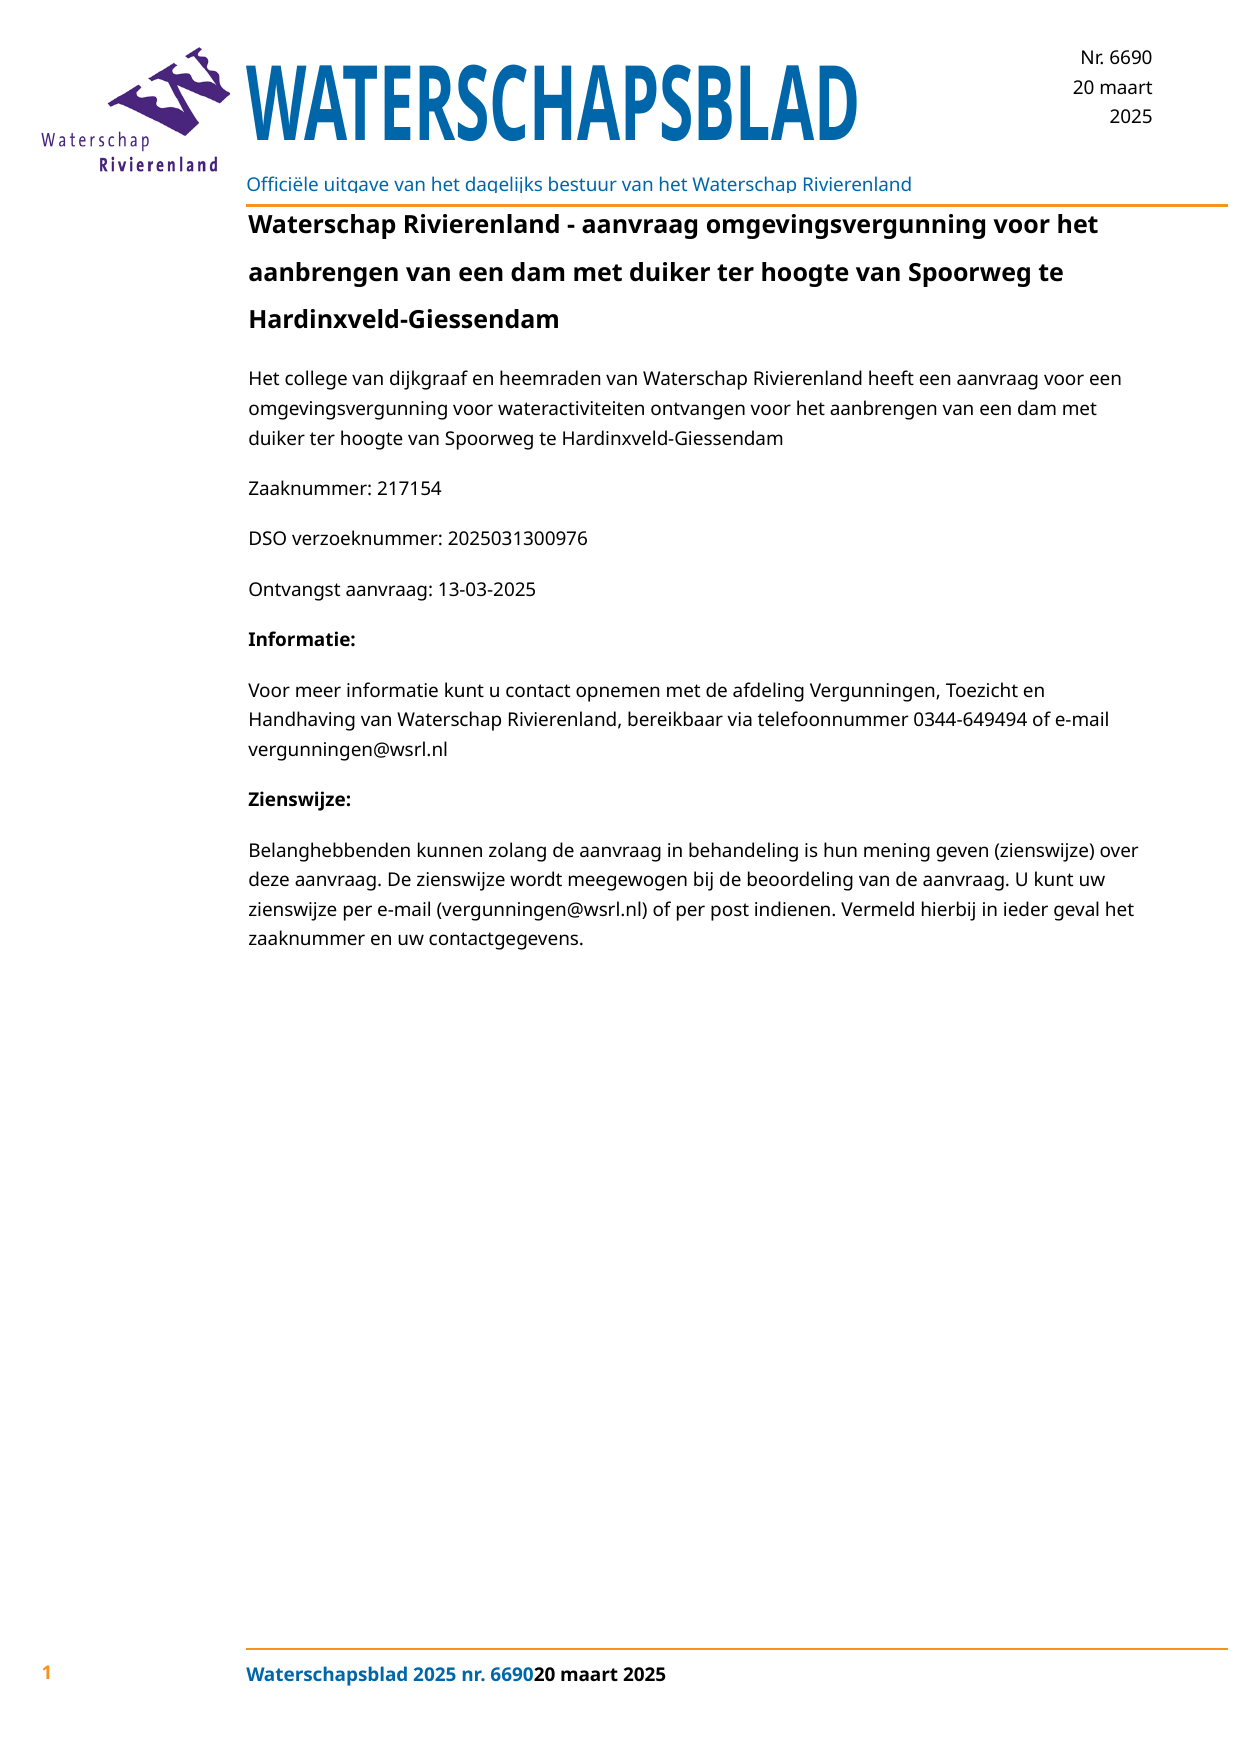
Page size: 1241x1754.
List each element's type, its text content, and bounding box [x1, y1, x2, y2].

text Ontvangst aanvraag: 13-03-2025 [248, 576, 1152, 602]
picture [41, 47, 231, 172]
text Waterschap Rivierenland - aanvraag omgevingsvergunning voor het aanbrengen van een dam met duiker ter hoogte van Spoorweg te Hardinxveld-Giessendam [248, 207, 1152, 336]
text Zienswijze: [248, 786, 1152, 812]
text DSO verzoeknummer: 2025031300976 [248, 526, 1152, 551]
text Belanghebbenden kunnen zolang de aanvraag in behandeling is hun mening geven (zienswijze) over deze aanvraag. De zienswijze wordt meegewogen bij de beoordeling van de aanvraag. U kunt uw zienswijze per e-mail (vergunningen@wsrl.nl) of per post indienen. Vermeld hierbij in ieder geval het zaaknummer en uw contactgegevens. [248, 837, 1152, 951]
text Zaaknummer: 217154 [248, 475, 1152, 501]
text Informatie: [248, 626, 1152, 652]
text Het college van dijkgraaf en heemraden van Waterschap Rivierenland heeft een aanvraag voor een omgevingsvergunning voor wateractiviteiten ontvangen voor het aanbrengen van een dam met duiker ter hoogte van Spoorweg te Hardinxveld-Giessendam [248, 366, 1152, 450]
text Voor meer informatie kunt u contact opnemen met de afdeling Vergunningen, Toezicht en Handhaving van Waterschap Rivierenland, bereikbaar via telefoonnummer 0344-649494 of e-mail vergunningen@wsrl.nl [248, 677, 1152, 762]
